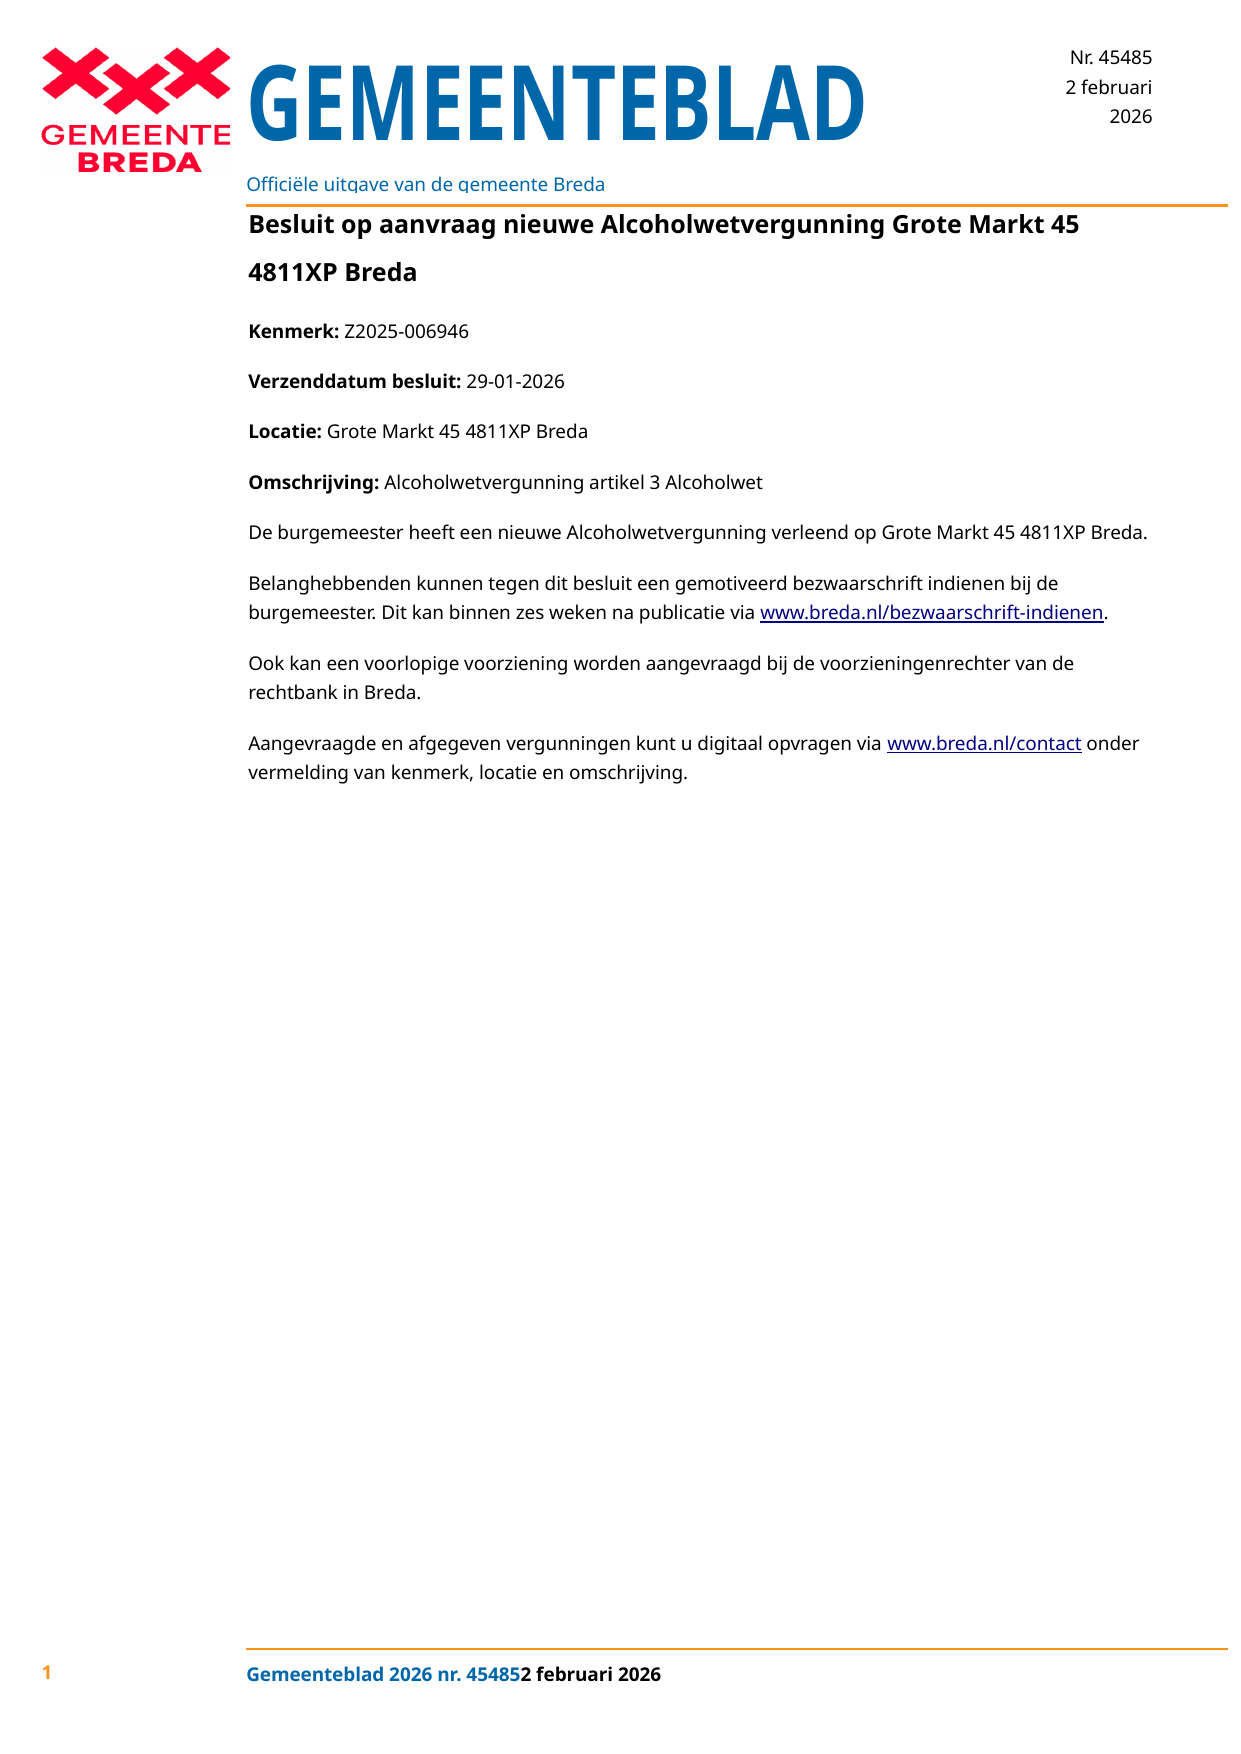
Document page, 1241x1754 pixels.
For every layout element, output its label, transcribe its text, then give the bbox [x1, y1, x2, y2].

text Omschrijving: Alcoholwetvergunning artikel 3 Alcoholwet [248, 469, 1152, 495]
text Kenmerk: Z2025-006946 [248, 318, 1152, 344]
text Aangevraagde en afgegeven vergunningen kunt u digitaal opvragen via www.breda.nl/contact onder vermelding van kenmerk, locatie en omschrijving. [248, 730, 1152, 785]
picture [41, 47, 231, 172]
text Besluit op aanvraag nieuwe Alcoholwetvergunning Grote Markt 45 4811XP Breda [248, 207, 1152, 288]
text De burgemeester heeft een nieuwe Alcoholwetvergunning verleend op Grote Markt 45 4811XP Breda. [248, 519, 1152, 545]
text Belanghebbenden kunnen tegen dit besluit een gemotiveerd bezwaarschrift indienen bij de burgemeester. Dit kan binnen zes weken na publicatie via www.breda.nl/bezwaarschrift-indienen. [248, 570, 1152, 625]
text Locatie: Grote Markt 45 4811XP Breda [248, 419, 1152, 444]
text Verzenddatum besluit: 29-01-2026 [248, 368, 1152, 394]
text Ook kan een voorlopige voorziening worden aangevraagd bij de voorzieningenrechter van de rechtbank in Breda. [248, 650, 1152, 705]
